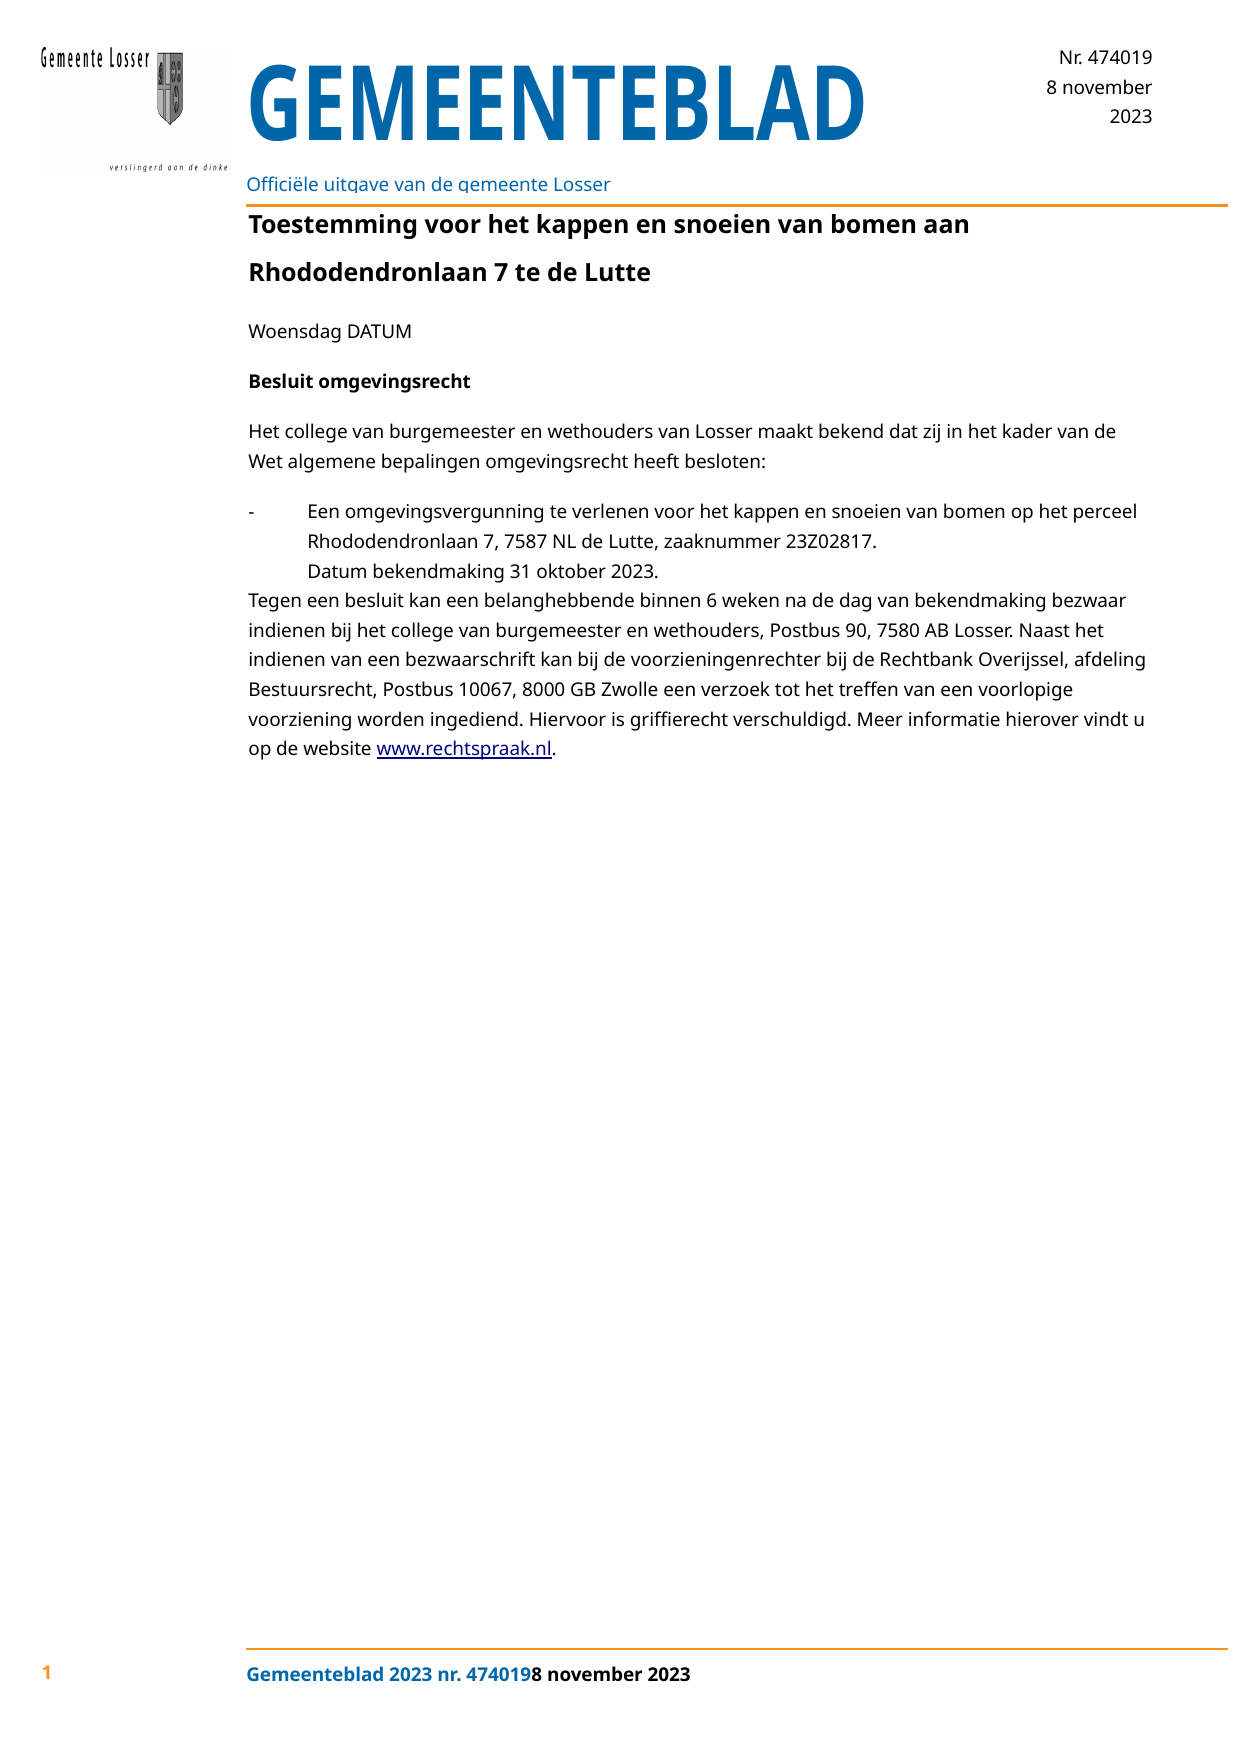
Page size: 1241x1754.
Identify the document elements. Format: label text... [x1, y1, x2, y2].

text Het college van burgemeester en wethouders van Losser maakt bekend dat zij in het kader van de Wet algemene bepalingen omgevingsrecht heeft besloten: [248, 419, 1152, 474]
picture [41, 47, 231, 172]
list Een omgevingsvergunning te verlenen voor het kappen en snoeien van bomen op het perceel Rhododendronlaan 7, 7587 NL de Lutte, zaaknummer 23Z02817. [248, 499, 1152, 554]
text Toestemming voor het kappen en snoeien van bomen aan Rhododendronlaan 7 te de Lutte [248, 207, 1152, 288]
text Tegen een besluit kan een belanghebbende binnen 6 weken na de dag van bekendmaking bezwaar indienen bij het college van burgemeester en wethouders, Postbus 90, 7580 AB Losser. Naast het indienen van een bezwaarschrift kan bij de voorzieningenrechter bij de Rechtbank Overijssel, afdeling Bestuursrecht, Postbus 10067, 8000 GB Zwolle een verzoek tot het treffen van een voorlopige voorziening worden ingediend. Hiervoor is griffierecht verschuldigd. Meer informatie hierover vindt u op de website www.rechtspraak.nl. [248, 587, 1152, 761]
text Woensdag DATUM [248, 318, 1152, 344]
text Besluit omgevingsrecht [248, 368, 1152, 394]
list Datum bekendmaking 31 oktober 2023. [248, 558, 1152, 584]
